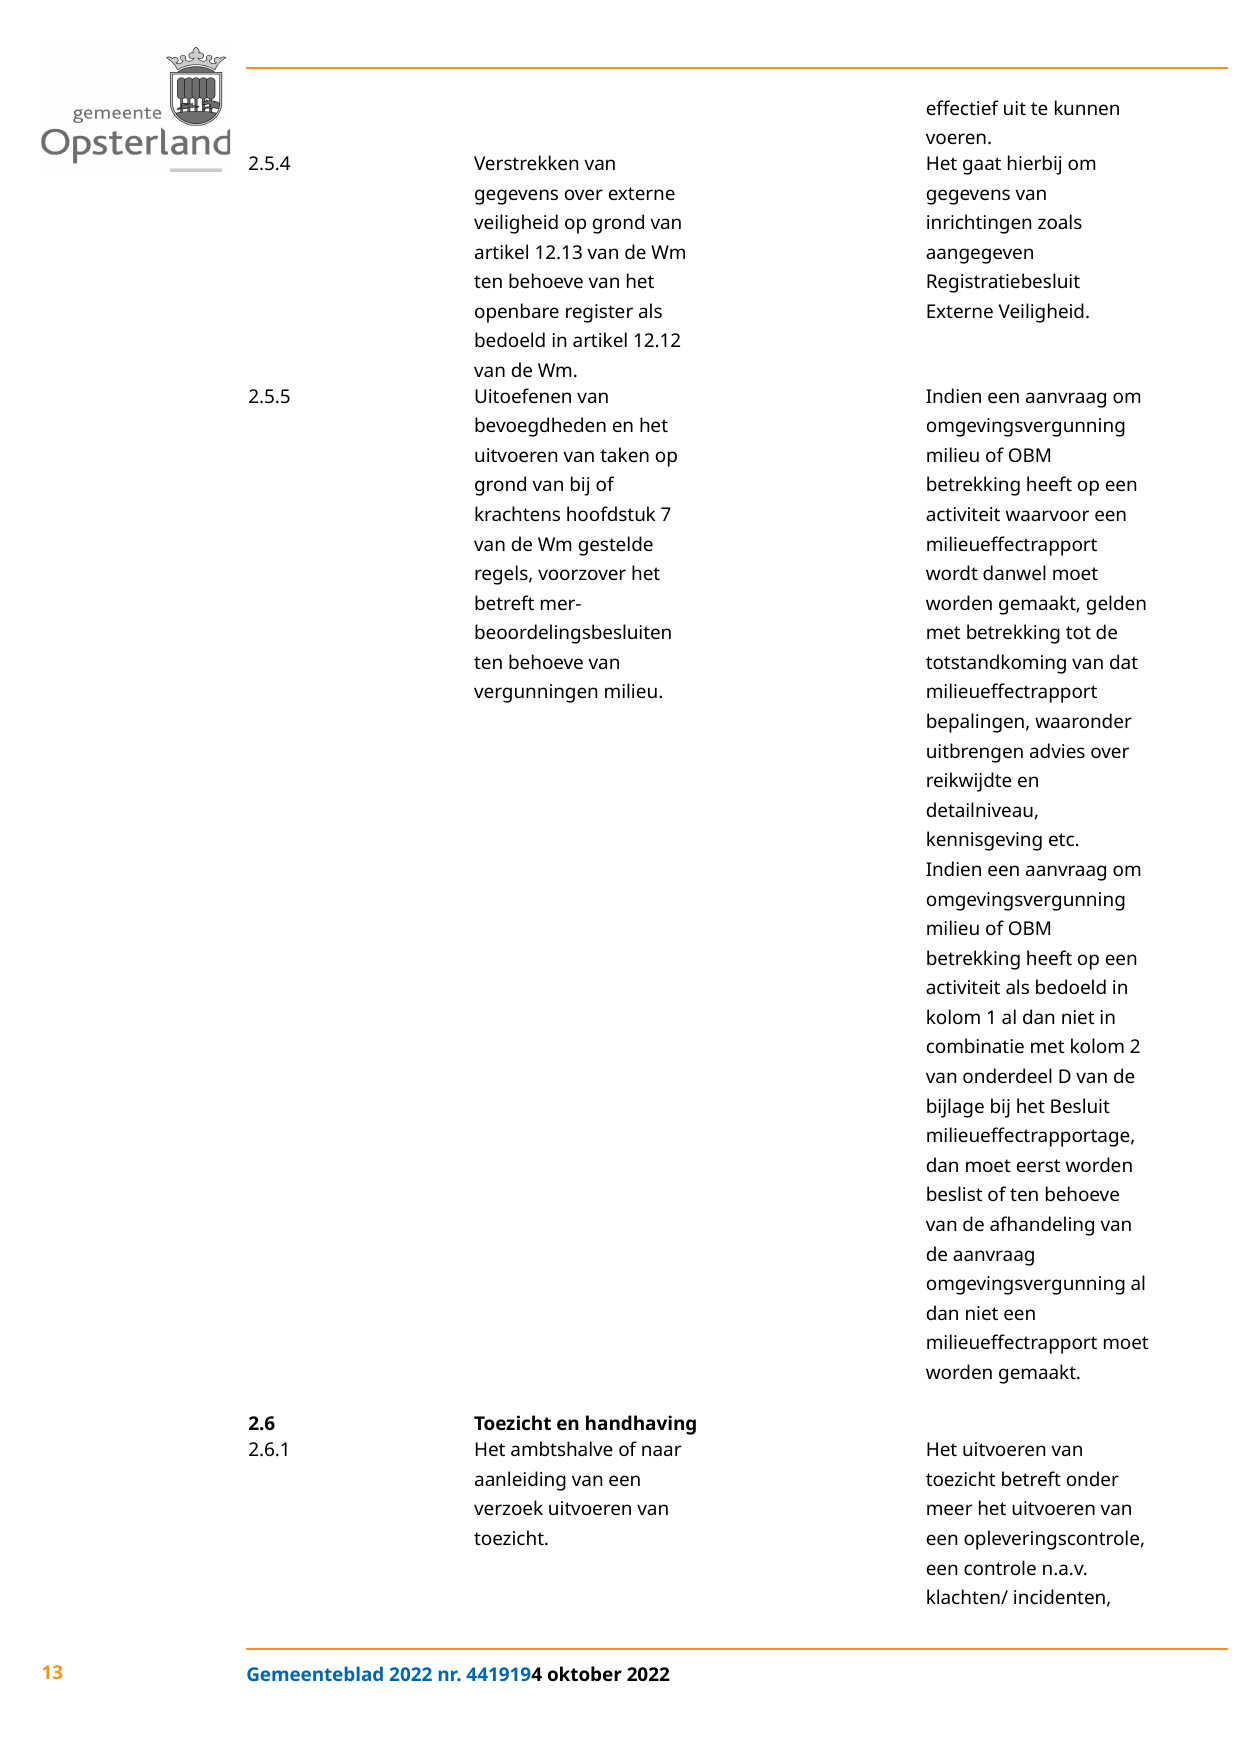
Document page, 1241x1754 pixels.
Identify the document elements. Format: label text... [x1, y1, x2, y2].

table_cell [248, 1385, 1152, 1411]
table_cell Het ambtshalve of naar aanleiding van een verzoek uitvoeren van toezicht. [474, 1436, 700, 1610]
picture [41, 47, 231, 172]
table_cell Indien een aanvraag om omgevingsvergunning milieu of OBM betrekking heeft op een activiteit waarvoor een milieueffectrapport wordt danwel moet worden gemaakt, gelden met betrekking tot de totstandkoming van dat milieueffectrapport bepalingen, waaronder uitbrengen advies over reikwijdte en detailniveau, kennisgeving etc. Indien een aanvraag om omgevingsvergunning milieu of OBM betrekking heeft op een activiteit als bedoeld in kolom 1 al dan niet in combinatie met kolom 2 van onderdeel D van de bijlage bij het Besluit milieueffectrapportage, dan moet eerst worden beslist of ten behoeve van de afhandeling van de aanvraag omgevingsvergunning al dan niet een milieueffectrapport moet worden gemaakt. [926, 383, 1152, 1385]
table_cell 2.5.4 [248, 150, 474, 383]
table_cell Verstrekken van gegevens over externe veiligheid op grond van artikel 12.13 van de Wm ten behoeve van het openbare register als bedoeld in artikel 12.12 van de Wm. [474, 150, 700, 383]
table_cell [700, 383, 926, 1385]
table_cell 2.5.5 [248, 383, 474, 1385]
table_cell 2.6.1 [248, 1436, 474, 1610]
table_cell Uitoefenen van bevoegdheden en het uitvoeren van taken op grond van bij of krachtens hoofdstuk 7 van de Wm gestelde regels, voorzover het betreft mer-beoordelingsbesluiten ten behoeve van vergunningen milieu. [474, 383, 700, 1385]
table_cell [248, 95, 474, 150]
table_cell effectief uit te kunnen voeren. [926, 95, 1152, 150]
table_cell [474, 95, 700, 150]
table_cell Het uitvoeren van toezicht betreft onder meer het uitvoeren van een opleveringscontrole, een controle n.a.v. klachten/ incidenten, [926, 1436, 1152, 1610]
table_cell [700, 95, 926, 150]
table_cell [700, 1411, 926, 1436]
table_cell Het gaat hierbij om gegevens van inrichtingen zoals aangegeven Registratiebesluit Externe Veiligheid. [926, 150, 1152, 383]
table_cell [700, 150, 926, 383]
table_cell 2.6 [248, 1411, 474, 1436]
table_cell [926, 1411, 1152, 1436]
table_cell Toezicht en handhaving [474, 1411, 700, 1436]
table_cell [700, 1436, 926, 1610]
